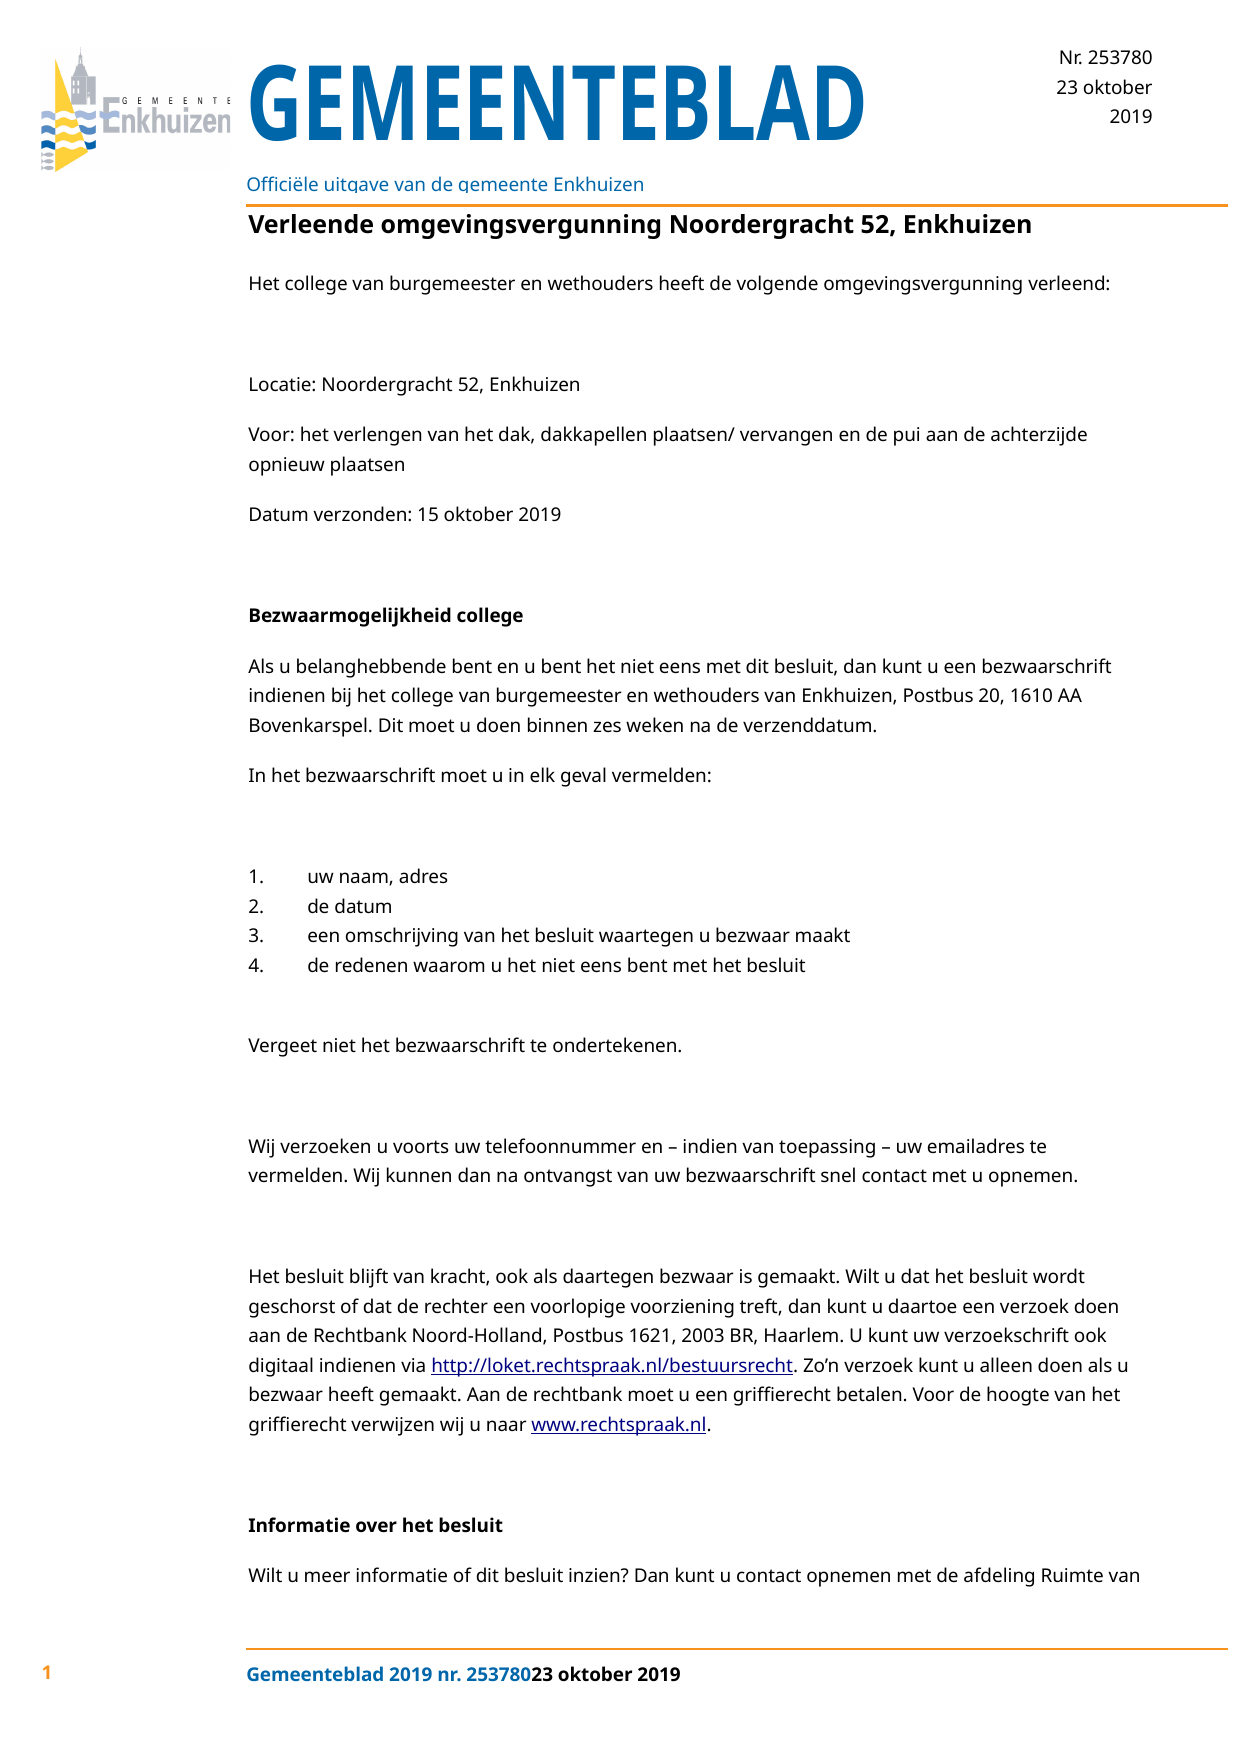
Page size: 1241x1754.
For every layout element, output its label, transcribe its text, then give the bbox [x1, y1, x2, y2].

text In het bezwaarschrift moet u in elk geval vermelden: [248, 762, 1152, 788]
text Wilt u meer informatie of dit besluit inzien? Dan kunt u contact opnemen met de afdeling Ruimte van [248, 1562, 1152, 1588]
list een omschrijving van het besluit waartegen u bezwaar maakt [248, 922, 1152, 948]
text Verleende omgevingsvergunning Noordergracht 52, Enkhuizen [248, 207, 1152, 241]
text Vergeet niet het bezwaarschrift te ondertekenen. [248, 1032, 1152, 1058]
list de redenen waarom u het niet eens bent met het besluit [248, 952, 1152, 978]
text Wij verzoeken u voorts uw telefoonnummer en – indien van toepassing – uw emailadres te vermelden. Wij kunnen dan na ontvangst van uw bezwaarschrift snel contact met u opnemen. [248, 1133, 1152, 1188]
text Datum verzonden: 15 oktober 2019 [248, 502, 1152, 527]
text Als u belanghebbende bent en u bent het niet eens met dit besluit, dan kunt u een bezwaarschrift indienen bij het college van burgemeester en wethouders van Enkhuizen, Postbus 20, 1610 AA Bovenkarspel. Dit moet u doen binnen zes weken na de verzenddatum. [248, 653, 1152, 738]
text Bezwaarmogelijkheid college [248, 602, 1152, 628]
list uw naam, adres [248, 863, 1152, 889]
text Locatie: Noordergracht 52, Enkhuizen [248, 371, 1152, 397]
text Het besluit blijft van kracht, ook als daartegen bezwaar is gemaakt. Wilt u dat het besluit wordt geschorst of dat de rechter een voorlopige voorziening treft, dan kunt u daartoe een verzoek doen aan de Rechtbank Noord-Holland, Postbus 1621, 2003 BR, Haarlem. U kunt uw verzoekschrift ook digitaal indienen via http://loket.rechtspraak.nl/bestuursrecht. Zo’n verzoek kunt u alleen doen als u bezwaar heeft gemaakt. Aan de rechtbank moet u een griffierecht betalen. Voor de hoogte van het griffierecht verwijzen wij u naar www.rechtspraak.nl. [248, 1263, 1152, 1437]
text Informatie over het besluit [248, 1512, 1152, 1538]
text Het college van burgemeester en wethouders heeft de volgende omgevingsvergunning verleend: [248, 270, 1152, 296]
picture [41, 47, 231, 172]
list de datum [248, 893, 1152, 918]
text Voor: het verlengen van het dak, dakkapellen plaatsen/ vervangen en de pui aan de achterzijde opnieuw plaatsen [248, 422, 1152, 477]
